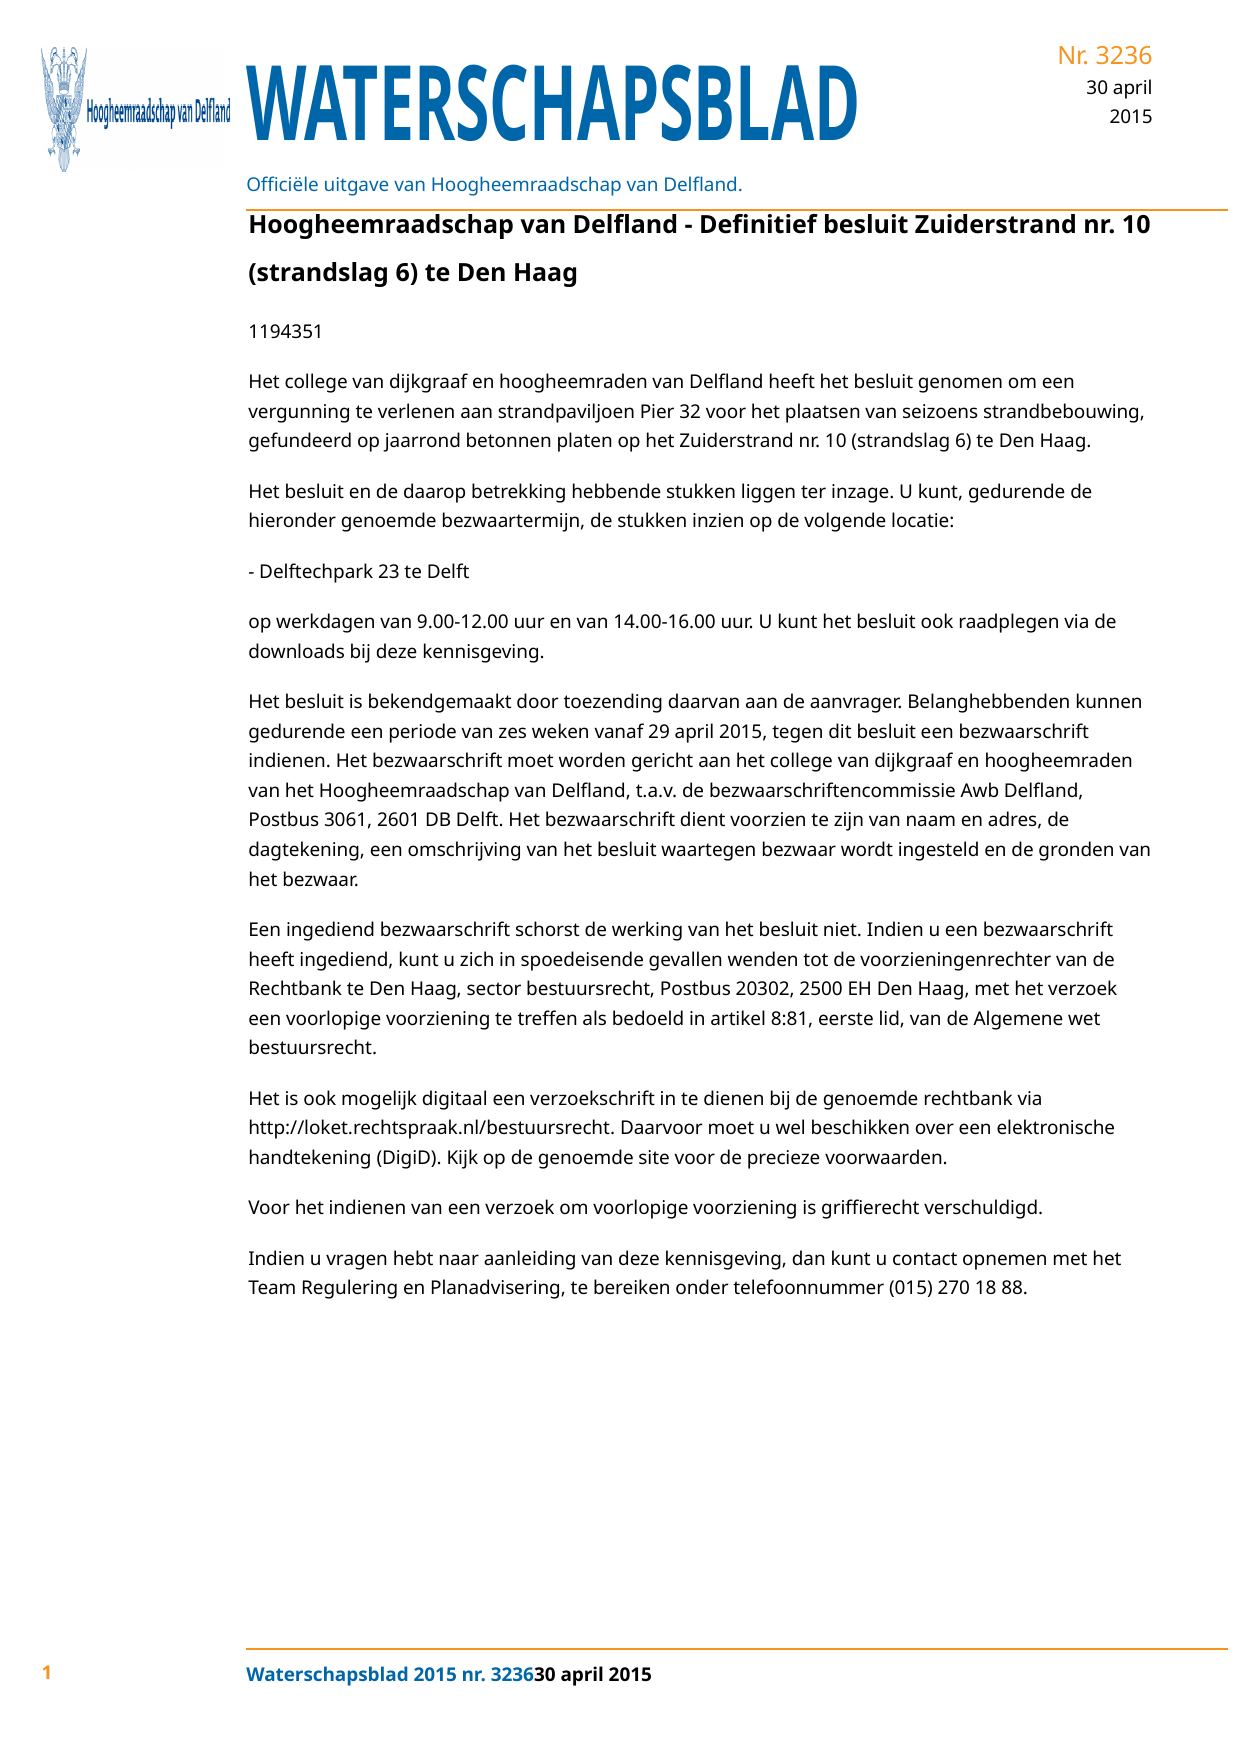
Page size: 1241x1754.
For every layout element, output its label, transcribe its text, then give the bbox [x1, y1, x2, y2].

text Het is ook mogelijk digitaal een verzoekschrift in te dienen bij de genoemde rechtbank via http://loket.rechtspraak.nl/bestuursrecht. Daarvoor moet u wel beschikken over een elektronische handtekening (DigiD). Kijk op de genoemde site voor de precieze voorwaarden. [248, 1085, 1152, 1170]
text 1194351 [248, 318, 1152, 344]
text op werkdagen van 9.00-12.00 uur en van 14.00-16.00 uur. U kunt het besluit ook raadplegen via de downloads bij deze kennisgeving. [248, 608, 1152, 664]
text Het college van dijkgraaf en hoogheemraden van Delfland heeft het besluit genomen om een vergunning te verlenen aan strandpaviljoen Pier 32 voor het plaatsen van seizoens strandbebouwing, gefundeerd op jaarrond betonnen platen op het Zuiderstrand nr. 10 (strandslag 6) te Den Haag. [248, 368, 1152, 453]
text Het besluit is bekendgemaakt door toezending daarvan aan de aanvrager. Belanghebbenden kunnen gedurende een periode van zes weken vanaf 29 april 2015, tegen dit besluit een bezwaarschrift indienen. Het bezwaarschrift moet worden gericht aan het college van dijkgraaf en hoogheemraden van het Hoogheemraadschap van Delfland, t.a.v. de bezwaarschriftencommissie Awb Delfland, Postbus 3061, 2601 DB Delft. Het bezwaarschrift dient voorzien te zijn van naam en adres, de dagtekening, een omschrijving van het besluit waartegen bezwaar wordt ingesteld en de gronden van het bezwaar. [248, 688, 1152, 892]
text Hoogheemraadschap van Delfland - Definitief besluit Zuiderstrand nr. 10 (strandslag 6) te Den Haag [248, 211, 1152, 288]
text - Delftechpark 23 te Delft [248, 558, 1152, 584]
text Indien u vragen hebt naar aanleiding van deze kennisgeving, dan kunt u contact opnemen met het Team Regulering en Planadvisering, te bereiken onder telefoonnummer (015) 270 18 88. [248, 1245, 1152, 1300]
text Het besluit en de daarop betrekking hebbende stukken liggen ter inzage. U kunt, gedurende de hieronder genoemde bezwaartermijn, de stukken inzien op de volgende locatie: [248, 478, 1152, 533]
text Voor het indienen van een verzoek om voorlopige voorziening is griffierecht verschuldigd. [248, 1194, 1152, 1220]
text Een ingediend bezwaarschrift schorst de werking van het besluit niet. Indien u een bezwaarschrift heeft ingediend, kunt u zich in spoedeisende gevallen wenden tot de voorzieningenrechter van de Rechtbank te Den Haag, sector bestuursrecht, Postbus 20302, 2500 EH Den Haag, met het verzoek een voorlopige voorziening te treffen als bedoeld in artikel 8:81, eerste lid, van de Algemene wet bestuursrecht. [248, 916, 1152, 1060]
picture [41, 47, 231, 172]
